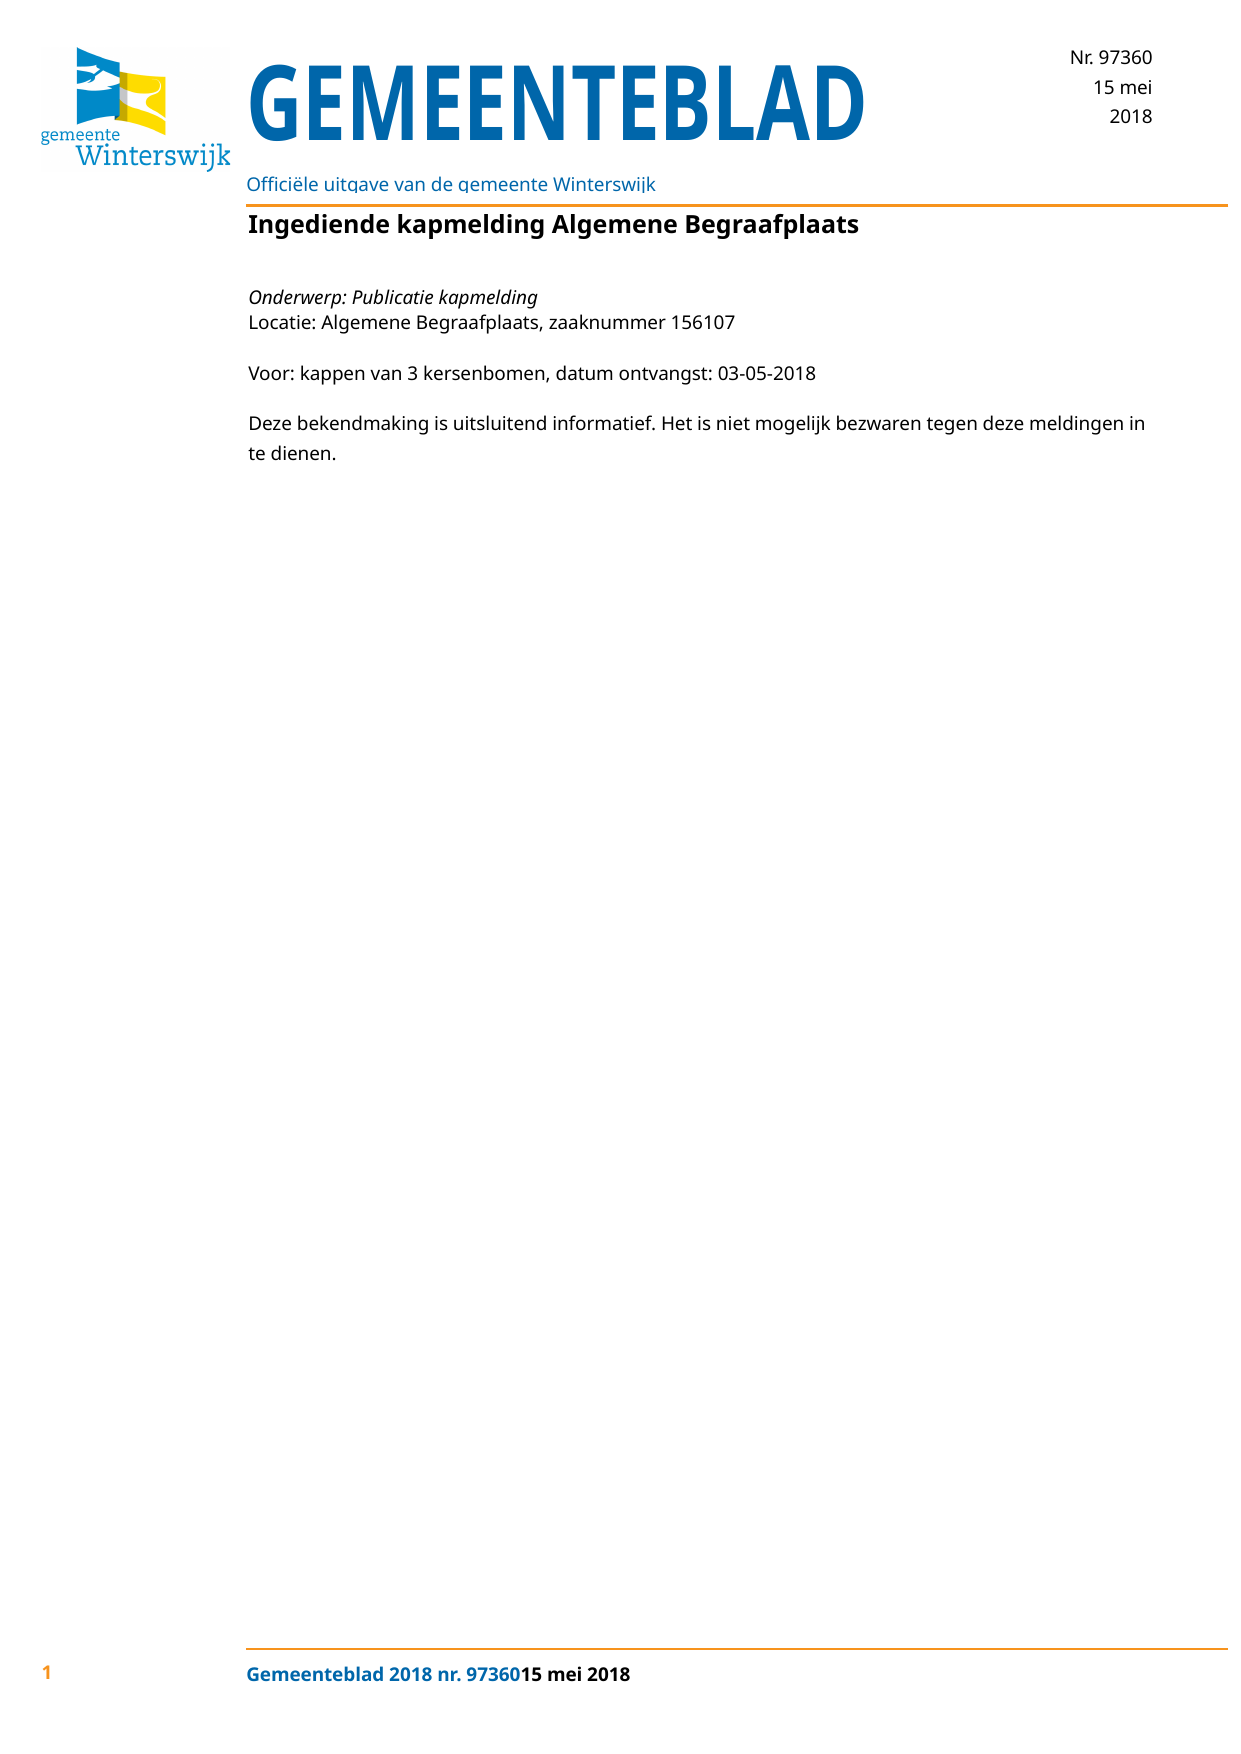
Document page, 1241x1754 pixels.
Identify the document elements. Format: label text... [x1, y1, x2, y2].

text Ingediende kapmelding Algemene Begraafplaats [248, 207, 1152, 241]
text Deze bekendmaking is uitsluitend informatief. Het is niet mogelijk bezwaren tegen deze meldingen in te dienen. [248, 410, 1152, 466]
picture [225, 153, 231, 162]
text Onderwerp: Publicatie kapmelding [248, 284, 1152, 309]
text Locatie: Algemene Begraafplaats, zaaknummer 156107 [248, 309, 1152, 335]
picture [41, 47, 231, 172]
text Voor: kappen van 3 kersenbomen, datum ontvangst: 03-05-2018 [248, 360, 1152, 386]
